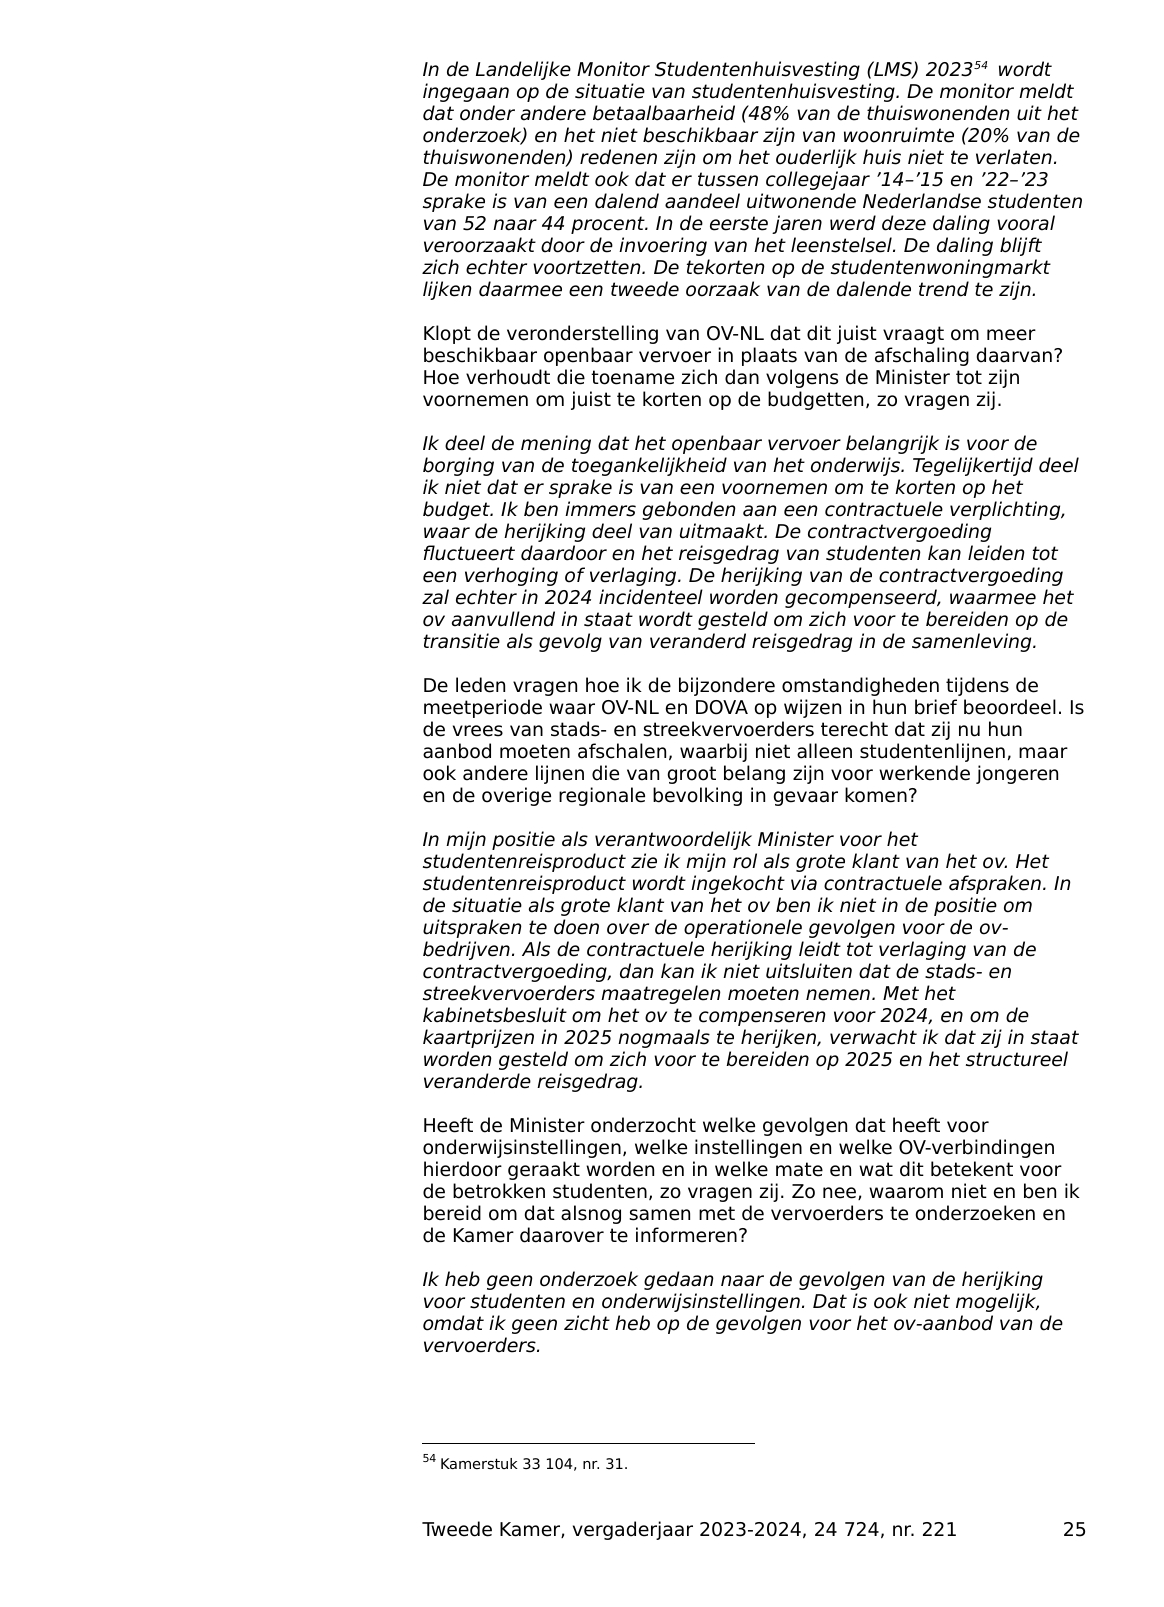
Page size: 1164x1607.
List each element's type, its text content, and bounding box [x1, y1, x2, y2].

text De leden vragen hoe ik de bijzondere omstandigheden tijdens de meetperiode waar OV-NL en DOVA op wijzen in hun brief beoordeel. Is de vrees van stads- en streekvervoerders terecht dat zij nu hun aanbod moeten afschalen, waarbij niet alleen studentenlijnen, maar ook andere lijnen die van groot belang zijn voor werkende jongeren en de overige regionale bevolking in gevaar komen? [422, 675, 1087, 807]
text Klopt de veronderstelling van OV-NL dat dit juist vraagt om meer beschikbaar openbaar vervoer in plaats van de afschaling daarvan? Hoe verhoudt die toename zich dan volgens de Minister tot zijn voornemen om juist te korten op de budgetten, zo vragen zij. [422, 323, 1087, 411]
text In mijn positie als verantwoordelijk Minister voor het studentenreisproduct zie ik mijn rol als grote klant van het ov. Het studentenreisproduct wordt ingekocht via contractuele afspraken. In de situatie als grote klant van het ov ben ik niet in de positie om uitspraken te doen over de operationele gevolgen voor de ov-bedrijven. Als de contractuele herijking leidt tot verlaging van de contractvergoeding, dan kan ik niet uitsluiten dat de stads- en streekvervoerders maatregelen moeten nemen. Met het kabinetsbesluit om het ov te compenseren voor 2024, en om de kaartprijzen in 2025 nogmaals te herijken, verwacht ik dat zij in staat worden gesteld om zich voor te bereiden op 2025 en het structureel veranderde reisgedrag. [422, 829, 1087, 1093]
text In de Landelijke Monitor Studentenhuisvesting (LMS) 2023 wordt ingegaan op de situatie van studentenhuisvesting. De monitor meldt dat onder andere betaalbaarheid (48% van de thuiswonenden uit het onderzoek) en het niet beschikbaar zijn van woonruimte (20% van de thuiswonenden) redenen zijn om het ouderlijk huis niet te verlaten. De monitor meldt ook dat er tussen collegejaar ’14–’15 en ’22–’23 sprake is van een dalend aandeel uitwonende Nederlandse studenten van 52 naar 44 procent. In de eerste jaren werd deze daling vooral veroorzaakt door de invoering van het leenstelsel. De daling blijft zich echter voortzetten. De tekorten op de studentenwoningmarkt lijken daarmee een tweede oorzaak van de dalende trend te zijn. [422, 59, 1087, 301]
text Ik deel de mening dat het openbaar vervoer belangrijk is voor de borging van de toegankelijkheid van het onderwijs. Tegelijkertijd deel ik niet dat er sprake is van een voornemen om te korten op het budget. Ik ben immers gebonden aan een contractuele verplichting, waar de herijking deel van uitmaakt. De contractvergoeding fluctueert daardoor en het reisgedrag van studenten kan leiden tot een verhoging of verlaging. De herijking van de contractvergoeding zal echter in 2024 incidenteel worden gecompenseerd, waarmee het ov aanvullend in staat wordt gesteld om zich voor te bereiden op de transitie als gevolg van veranderd reisgedrag in de samenleving. [422, 433, 1087, 653]
text Heeft de Minister onderzocht welke gevolgen dat heeft voor onderwijsinstellingen, welke instellingen en welke OV-verbindingen hierdoor geraakt worden en in welke mate en wat dit betekent voor de betrokken studenten, zo vragen zij. Zo nee, waarom niet en ben ik bereid om dat alsnog samen met de vervoerders te onderzoeken en de Kamer daarover te informeren? [422, 1115, 1087, 1247]
text Kamerstuk 33 104, nr. 31. [422, 1452, 1087, 1474]
text Ik heb geen onderzoek gedaan naar de gevolgen van de herijking voor studenten en onderwijsinstellingen. Dat is ook niet mogelijk, omdat ik geen zicht heb op de gevolgen voor het ov-aanbod van de vervoerders. [422, 1269, 1087, 1357]
